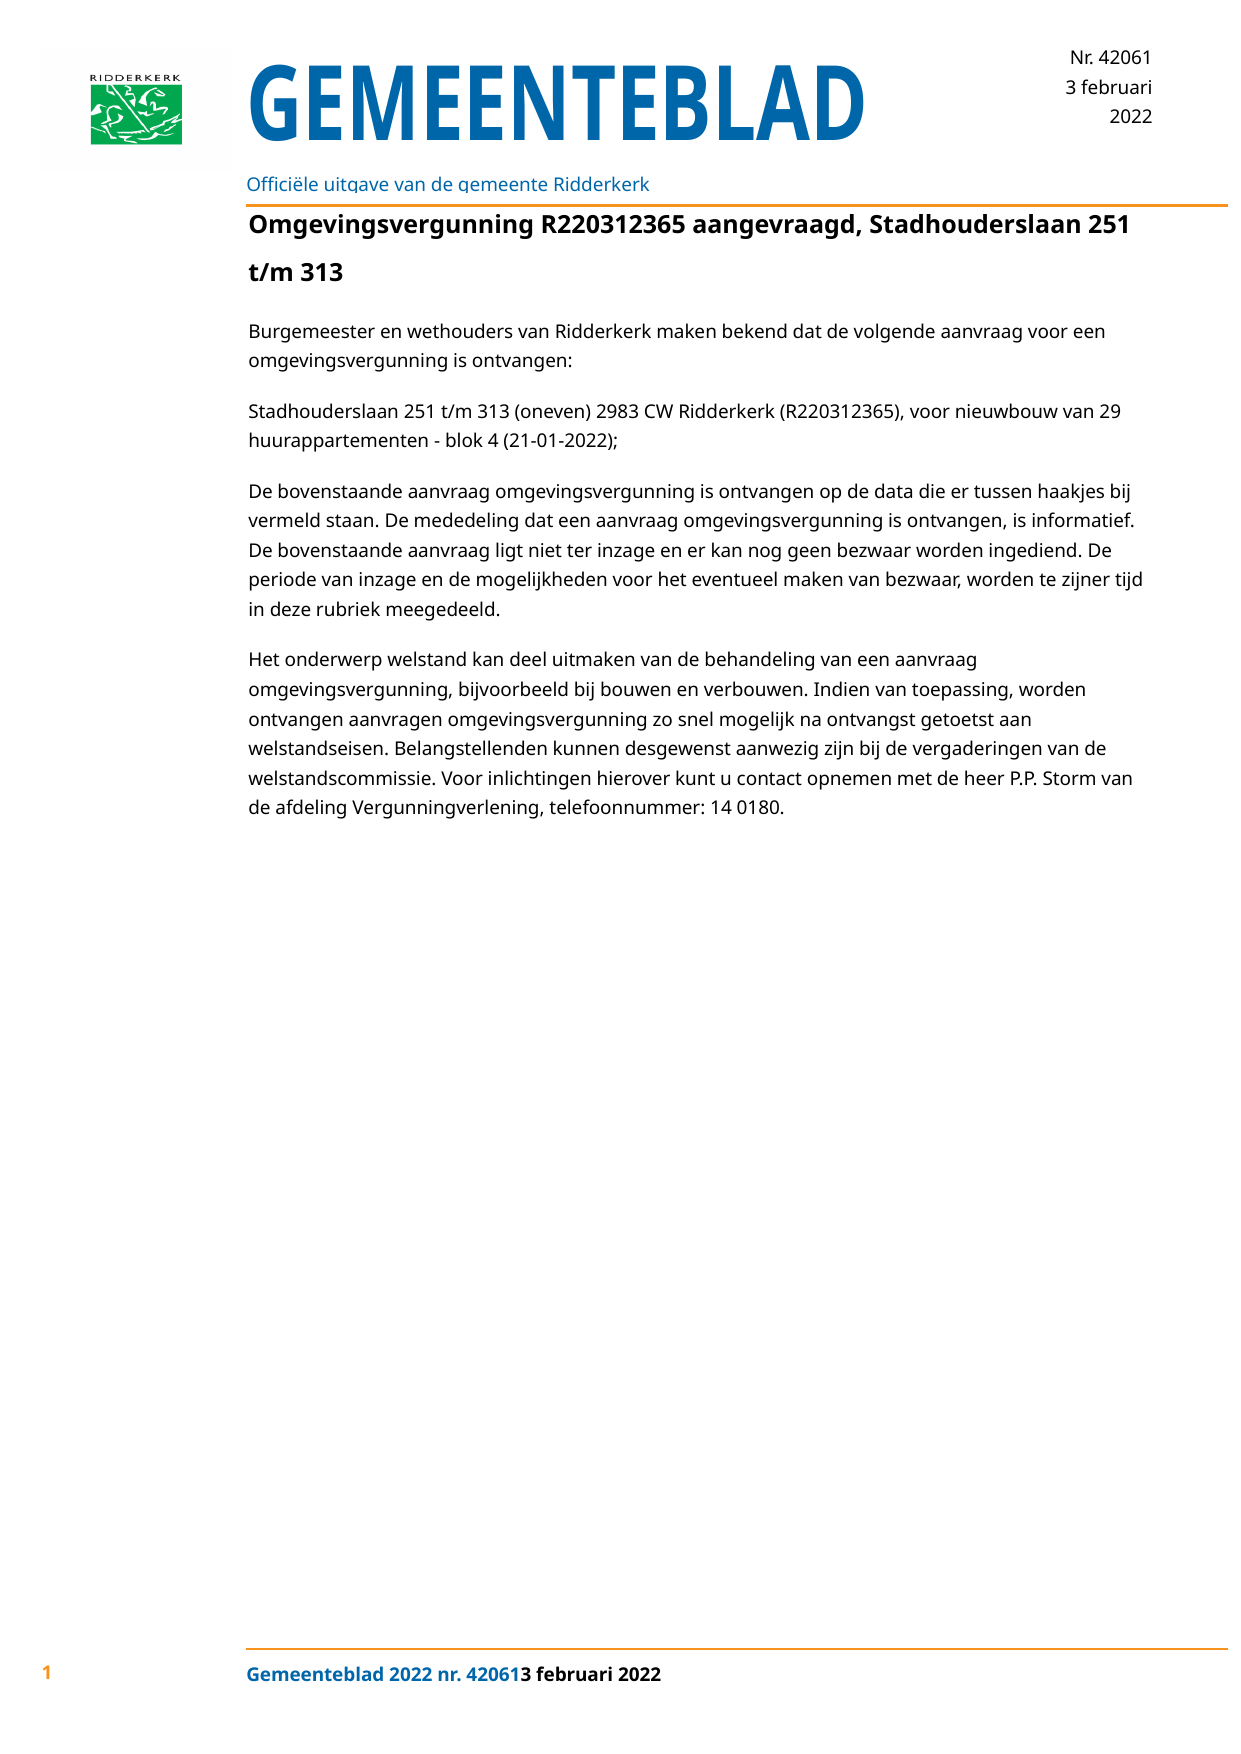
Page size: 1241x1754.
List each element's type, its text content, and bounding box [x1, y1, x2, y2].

text De bovenstaande aanvraag omgevingsvergunning is ontvangen op de data die er tussen haakjes bij vermeld staan. De mededeling dat een aanvraag omgevingsvergunning is ontvangen, is informatief. De bovenstaande aanvraag ligt niet ter inzage en er kan nog geen bezwaar worden ingediend. De periode van inzage en de mogelijkheden voor het eventueel maken van bezwaar, worden te zijner tijd in deze rubriek meegedeeld. [248, 478, 1152, 622]
picture [41, 47, 231, 172]
text Het onderwerp welstand kan deel uitmaken van de behandeling van een aanvraag omgevingsvergunning, bijvoorbeeld bij bouwen en verbouwen. Indien van toepassing, worden ontvangen aanvragen omgevingsvergunning zo snel mogelijk na ontvangst getoetst aan welstandseisen. Belangstellenden kunnen desgewenst aanwezig zijn bij de vergaderingen van de welstandscommissie. Voor inlichtingen hierover kunt u contact opnemen met de heer P.P. Storm van de afdeling Vergunningverlening, telefoonnummer: 14 0180. [248, 647, 1152, 820]
text Stadhouderslaan 251 t/m 313 (oneven) 2983 CW Ridderkerk (R220312365), voor nieuwbouw van 29 huurappartementen - blok 4 (21-01-2022); [248, 398, 1152, 453]
text Burgemeester en wethouders van Ridderkerk maken bekend dat de volgende aanvraag voor een omgevingsvergunning is ontvangen: [248, 318, 1152, 373]
text Omgevingsvergunning R220312365 aangevraagd, Stadhouderslaan 251 t/m 313 [248, 207, 1152, 288]
